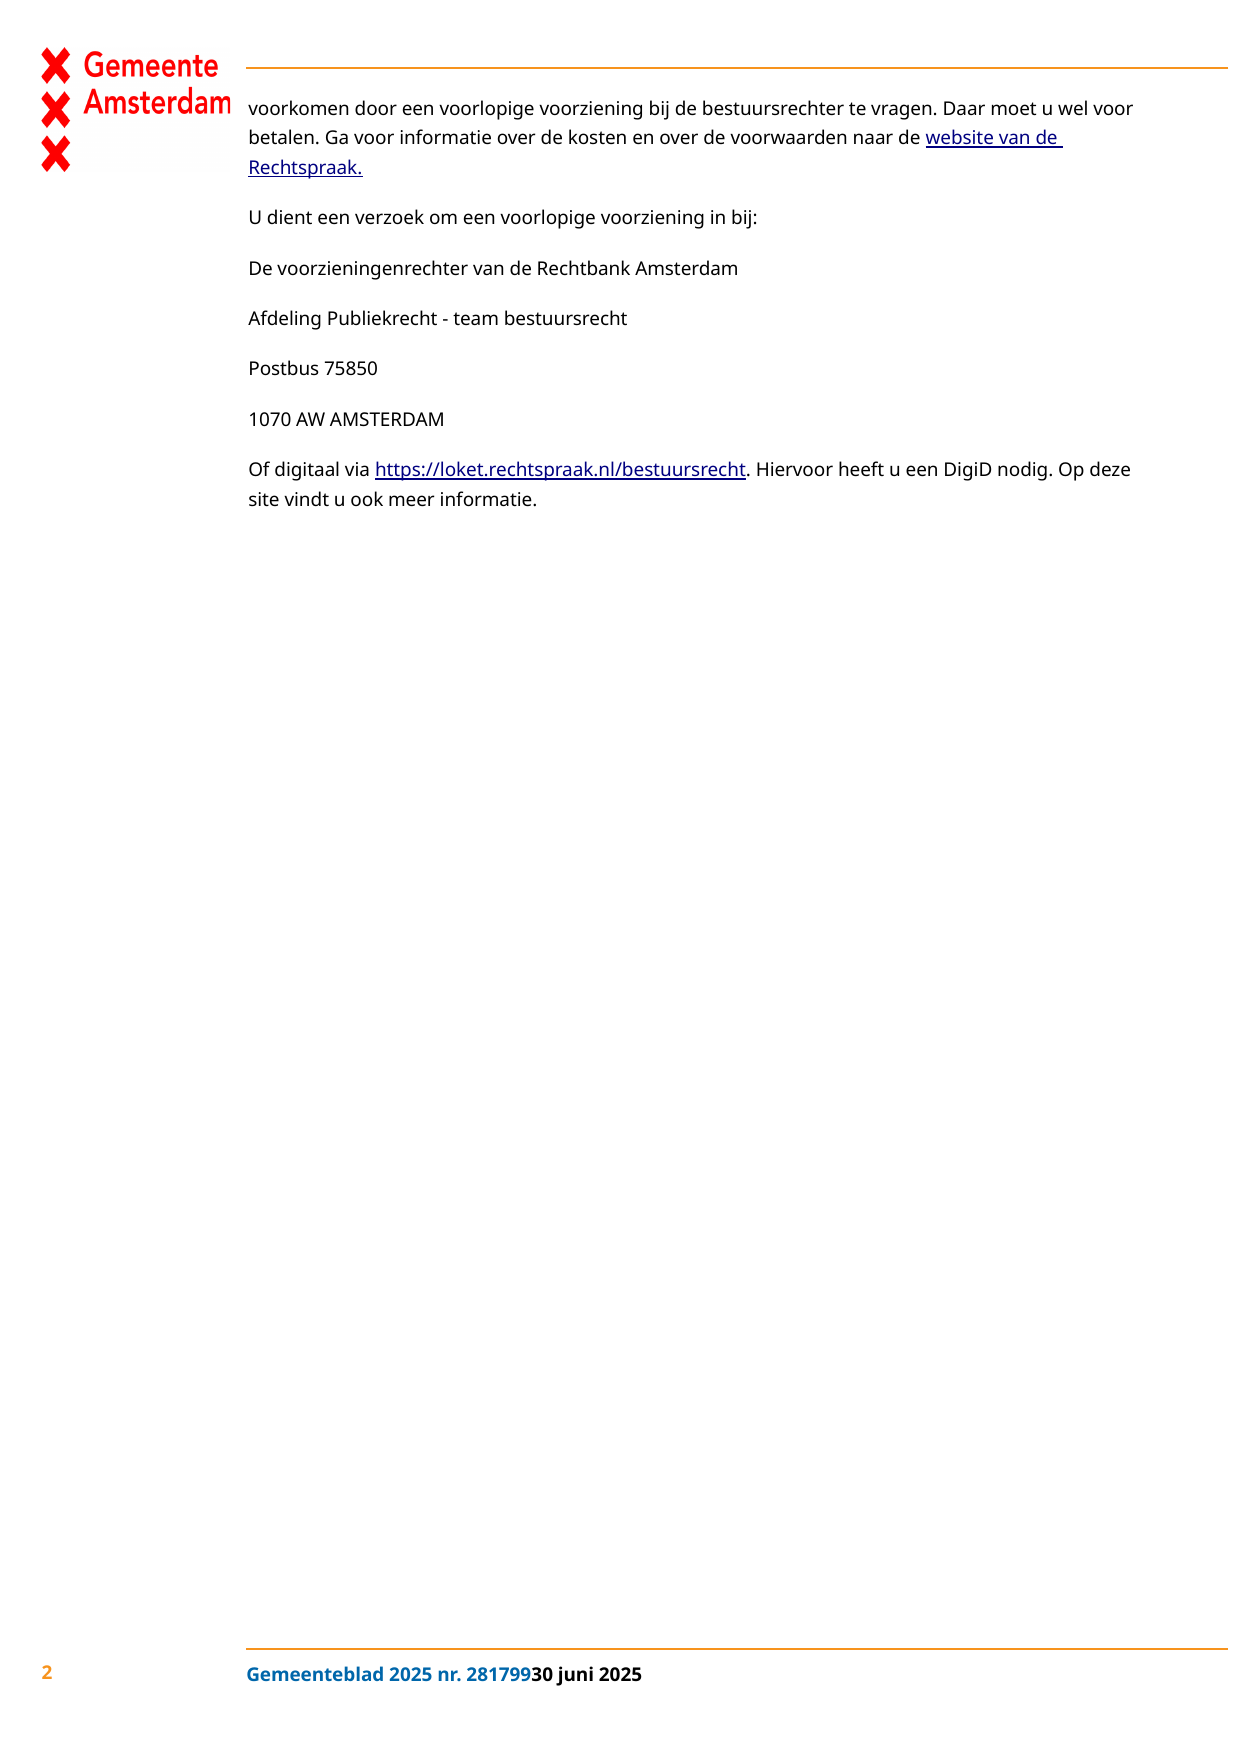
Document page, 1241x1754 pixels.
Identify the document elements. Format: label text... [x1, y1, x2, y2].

text voorkomen door een voorlopige voorziening bij de bestuursrechter te vragen. Daar moet u wel voor betalen. Ga voor informatie over de kosten en over de voorwaarden naar de website van de Rechtspraak. [248, 95, 1152, 180]
text 1070 AW AMSTERDAM [248, 406, 1152, 432]
text De voorzieningenrechter van de Rechtbank Amsterdam [248, 255, 1152, 281]
text Of digitaal via https://loket.rechtspraak.nl/bestuursrecht. Hiervoor heeft u een DigiD nodig. Op deze site vindt u ook meer informatie. [248, 456, 1152, 512]
picture [41, 47, 231, 172]
text U dient een verzoek om een voorlopige voorziening in bij: [248, 204, 1152, 230]
text Afdeling Publiekrecht - team bestuursrecht [248, 305, 1152, 331]
text Postbus 75850 [248, 356, 1152, 381]
